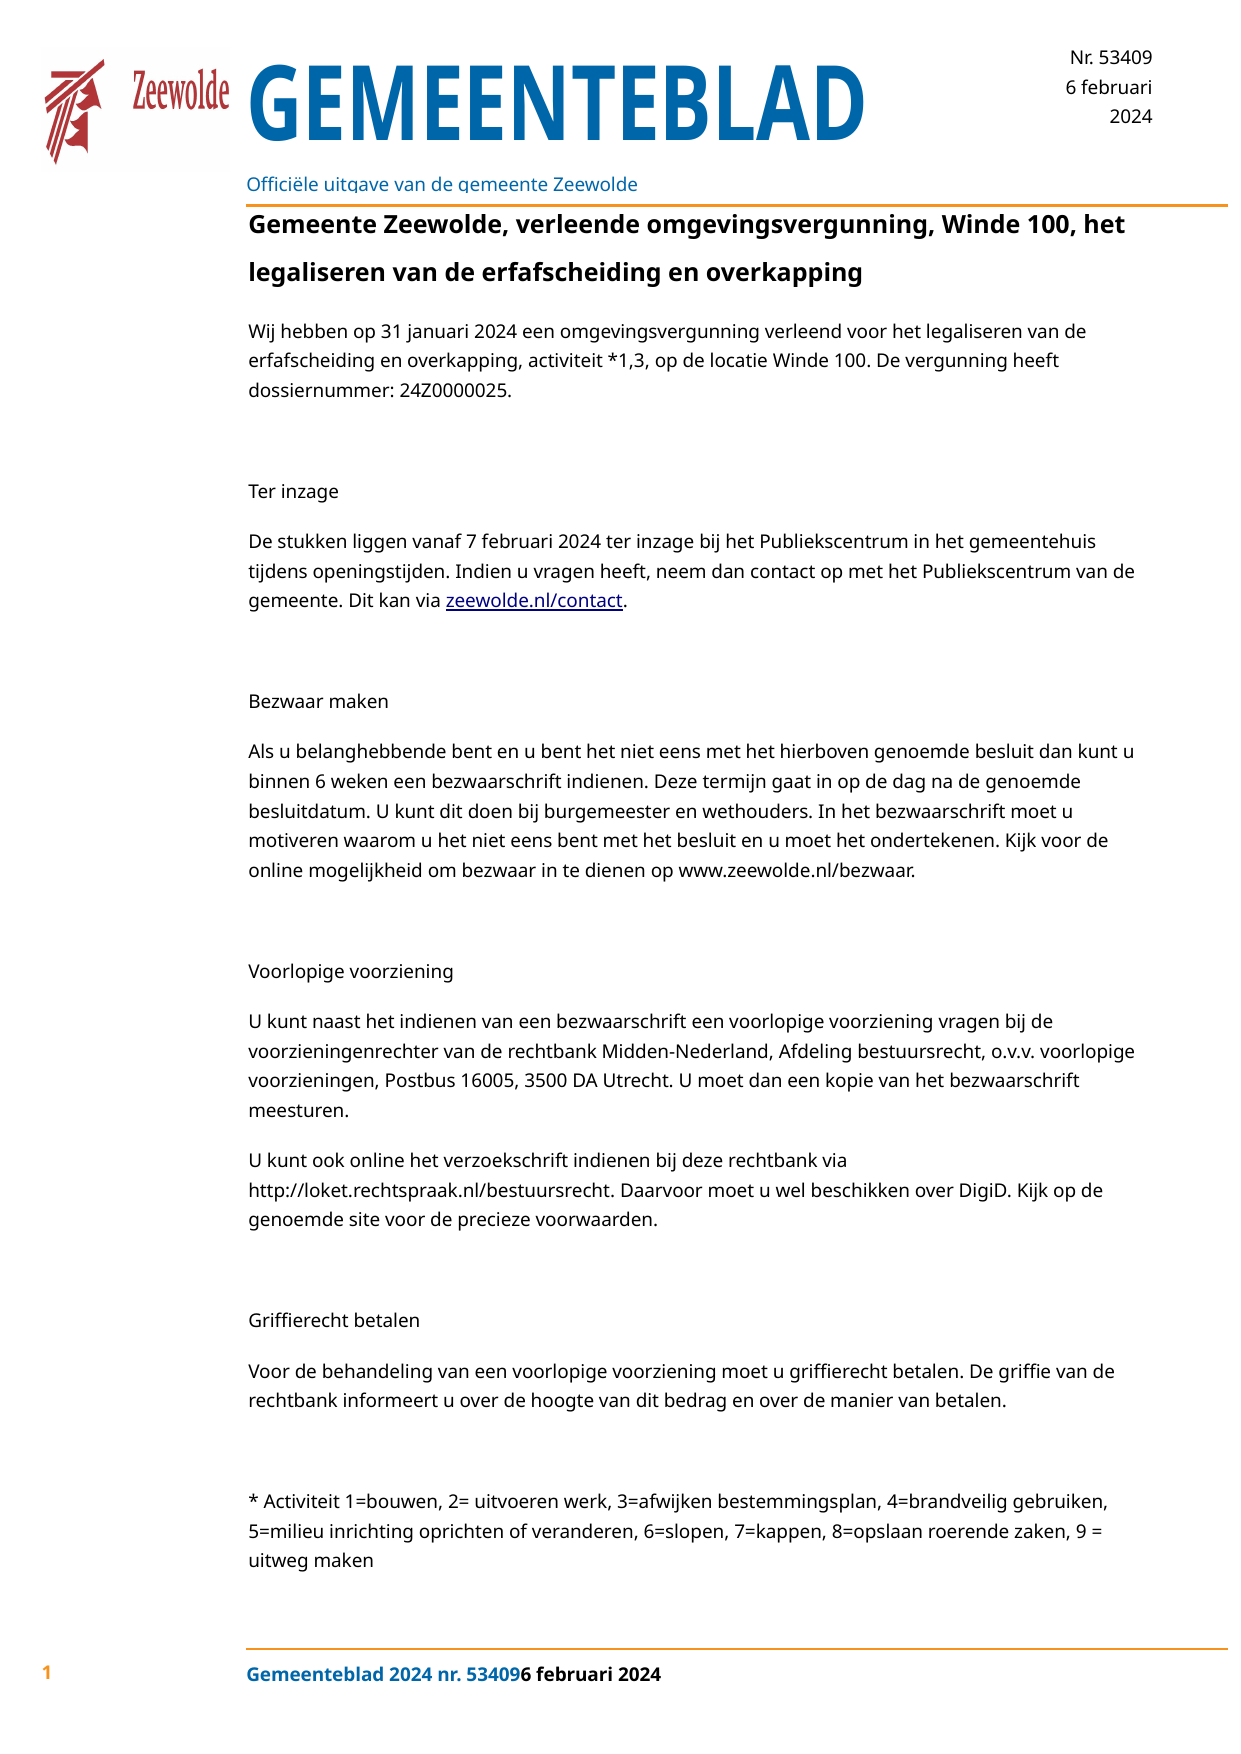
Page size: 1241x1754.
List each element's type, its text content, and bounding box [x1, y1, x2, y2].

text Bezwaar maken [248, 688, 1152, 714]
picture [41, 47, 231, 172]
text U kunt naast het indienen van een bezwaarschrift een voorlopige voorziening vragen bij de voorzieningenrechter van de rechtbank Midden-Nederland, Afdeling bestuursrecht, o.v.v. voorlopige voorzieningen, Postbus 16005, 3500 DA Utrecht. U moet dan een kopie van het bezwaarschrift meesturen. [248, 1008, 1152, 1123]
text Ter inzage [248, 478, 1152, 504]
text De stukken liggen vanaf 7 februari 2024 ter inzage bij het Publiekscentrum in het gemeentehuis tijdens openingstijden. Indien u vragen heeft, neem dan contact op met het Publiekscentrum van de gemeente. Dit kan via zeewolde.nl/contact. [248, 528, 1152, 613]
text Als u belanghebbende bent en u bent het niet eens met het hierboven genoemde besluit dan kunt u binnen 6 weken een bezwaarschrift indienen. Deze termijn gaat in op de dag na de genoemde besluitdatum. U kunt dit doen bij burgemeester en wethouders. In het bezwaarschrift moet u motiveren waarom u het niet eens bent met het besluit en u moet het ondertekenen. Kijk voor de online mogelijkheid om bezwaar in te dienen op www.zeewolde.nl/bezwaar. [248, 739, 1152, 883]
text Wij hebben op 31 januari 2024 een omgevingsvergunning verleend voor het legaliseren van de erfafscheiding en overkapping, activiteit *1,3, op de locatie Winde 100. De vergunning heeft dossiernummer: 24Z0000025. [248, 318, 1152, 403]
text Voorlopige voorziening [248, 958, 1152, 984]
text Voor de behandeling van een voorlopige voorziening moet u griffierecht betalen. De griffie van de rechtbank informeert u over de hoogte van dit bedrag en over de manier van betalen. [248, 1358, 1152, 1413]
text * Activiteit 1=bouwen, 2= uitvoeren werk, 3=afwijken bestemmingsplan, 4=brandveilig gebruiken, 5=milieu inrichting oprichten of veranderen, 6=slopen, 7=kappen, 8=opslaan roerende zaken, 9 = uitweg maken [248, 1488, 1152, 1573]
text Griffierecht betalen [248, 1307, 1152, 1333]
text Gemeente Zeewolde, verleende omgevingsvergunning, Winde 100, het legaliseren van de erfafscheiding en overkapping [248, 207, 1152, 288]
text U kunt ook online het verzoekschrift indienen bij deze rechtbank via http://loket.rechtspraak.nl/bestuursrecht. Daarvoor moet u wel beschikken over DigiD. Kijk op de genoemde site voor de precieze voorwaarden. [248, 1147, 1152, 1232]
